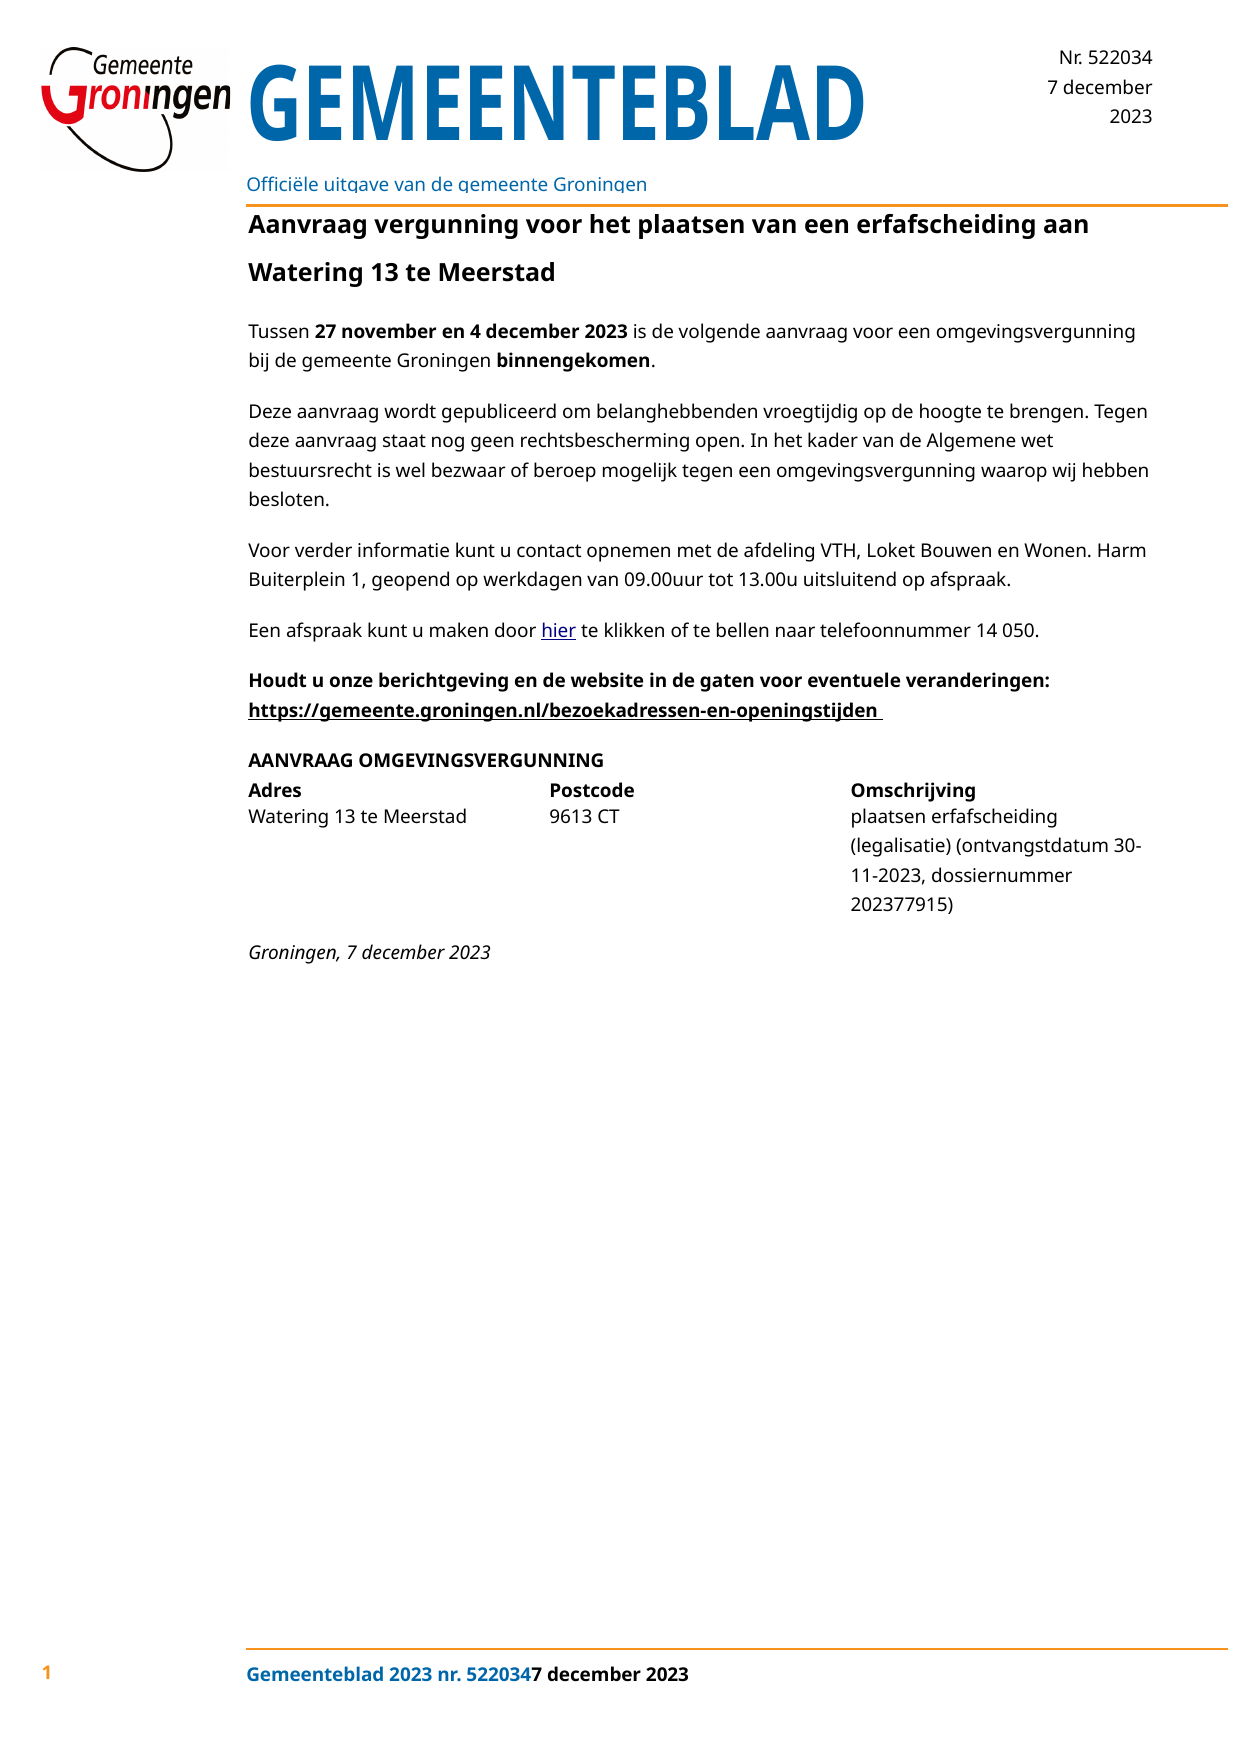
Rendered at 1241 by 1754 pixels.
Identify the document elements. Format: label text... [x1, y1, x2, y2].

text Deze aanvraag wordt gepubliceerd om belanghebbenden vroegtijdig op de hoogte te brengen. Tegen deze aanvraag staat nog geen rechtsbescherming open. In het kader van de Algemene wet bestuursrecht is wel bezwaar of beroep mogelijk tegen een omgevingsvergunning waarop wij hebben besloten. [248, 398, 1152, 512]
text Tussen 27 november en 4 december 2023 is de volgende aanvraag voor een omgevingsvergunning bij de gemeente Groningen binnengekomen. [248, 318, 1152, 373]
table_header Omschrijving [850, 777, 1152, 803]
text Voor verder informatie kunt u contact opnemen met de afdeling VTH, Loket Bouwen en Wonen. Harm Buiterplein 1, geopend op werkdagen van 09.00uur tot 13.00u uitsluitend op afspraak. [248, 537, 1152, 592]
table_cell Watering 13 te Meerstad [248, 803, 549, 917]
text AANVRAAG OMGEVINGSVERGUNNING [248, 747, 1152, 773]
picture [41, 47, 231, 172]
text Groningen, 7 december 2023 [248, 939, 1152, 964]
text Houdt u onze berichtgeving en de website in de gaten voor eventuele veranderingen: https://gemeente.groningen.nl/bezoekadressen-en-openingstijden [248, 667, 1152, 723]
text Een afspraak kunt u maken door hier te klikken of te bellen naar telefoonnummer 14 050. [248, 617, 1152, 643]
table_cell 9613 CT [549, 803, 850, 917]
table_header Adres [248, 777, 549, 803]
table_cell plaatsen erfafscheiding (legalisatie) (ontvangstdatum 30-11-2023, dossiernummer 202377915) [850, 803, 1152, 917]
table_header Postcode [549, 777, 850, 803]
text Aanvraag vergunning voor het plaatsen van een erfafscheiding aan Watering 13 te Meerstad [248, 207, 1152, 288]
